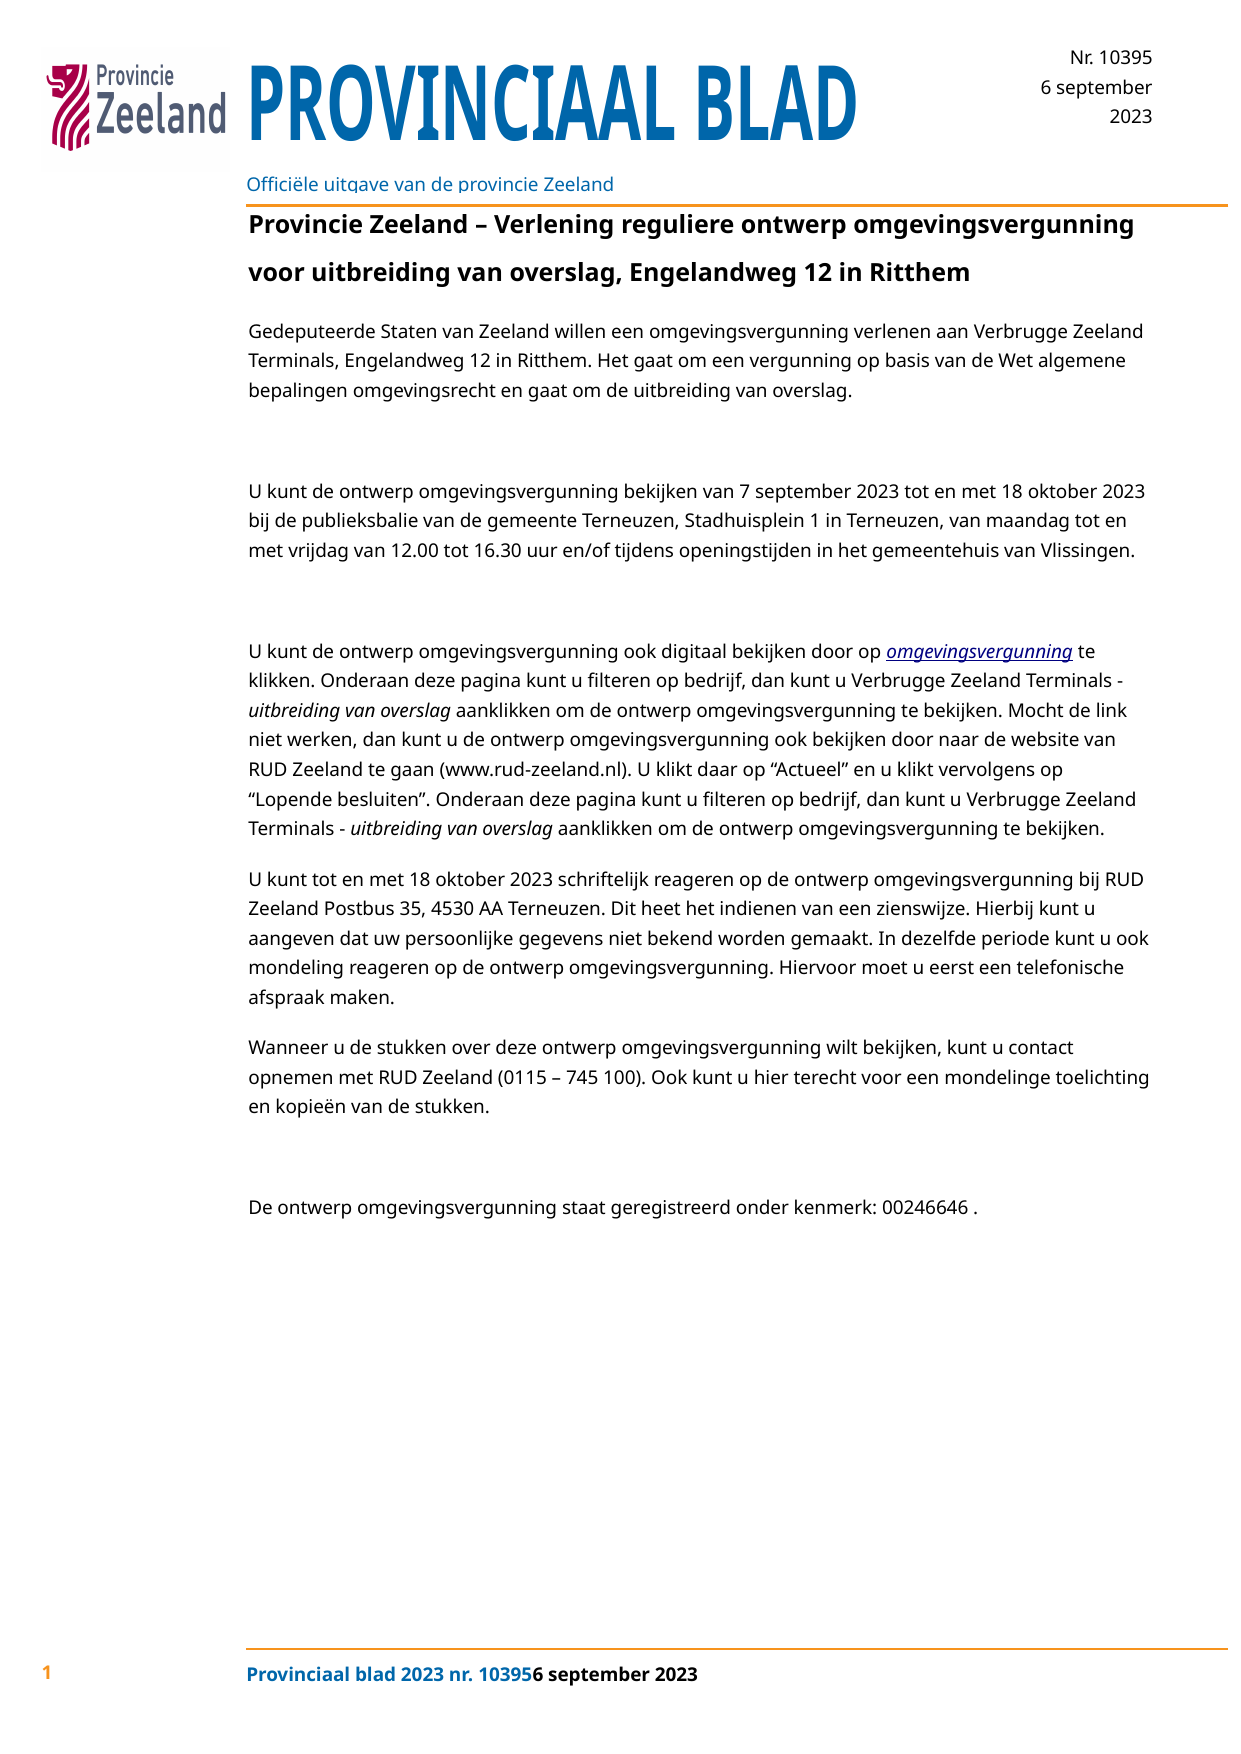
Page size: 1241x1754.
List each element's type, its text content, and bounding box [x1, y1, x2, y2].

picture [41, 47, 231, 172]
text Provincie Zeeland – Verlening reguliere ontwerp omgevingsvergunning voor uitbreiding van overslag, Engelandweg 12 in Ritthem [248, 207, 1152, 288]
text De ontwerp omgevingsvergunning staat geregistreerd onder kenmerk: 00246646 . [248, 1194, 1152, 1220]
text U kunt de ontwerp omgevingsvergunning bekijken van 7 september 2023 tot en met 18 oktober 2023 bij de publieksbalie van de gemeente Terneuzen, Stadhuisplein 1 in Terneuzen, van maandag tot en met vrijdag van 12.00 tot 16.30 uur en/of tijdens openingstijden in het gemeentehuis van Vlissingen. [248, 478, 1152, 563]
text U kunt de ontwerp omgevingsvergunning ook digitaal bekijken door op omgevingsvergunning te klikken. Onderaan deze pagina kunt u filteren op bedrijf, dan kunt u Verbrugge Zeeland Terminals - uitbreiding van overslag aanklikken om de ontwerp omgevingsvergunning te bekijken. Mocht de link niet werken, dan kunt u de ontwerp omgevingsvergunning ook bekijken door naar de website van RUD Zeeland te gaan (www.rud-zeeland.nl). U klikt daar op “Actueel” en u klikt vervolgens op “Lopende besluiten”. Onderaan deze pagina kunt u filteren op bedrijf, dan kunt u Verbrugge Zeeland Terminals - uitbreiding van overslag aanklikken om de ontwerp omgevingsvergunning te bekijken. [248, 638, 1152, 841]
text Wanneer u de stukken over deze ontwerp omgevingsvergunning wilt bekijken, kunt u contact opnemen met RUD Zeeland (0115 – 745 100). Ook kunt u hier terecht voor een mondelinge toelichting en kopieën van de stukken. [248, 1034, 1152, 1119]
text Gedeputeerde Staten van Zeeland willen een omgevingsvergunning verlenen aan Verbrugge Zeeland Terminals, Engelandweg 12 in Ritthem. Het gaat om een vergunning op basis van de Wet algemene bepalingen omgevingsrecht en gaat om de uitbreiding van overslag. [248, 318, 1152, 403]
text U kunt tot en met 18 oktober 2023 schriftelijk reageren op de ontwerp omgevingsvergunning bij RUD Zeeland Postbus 35, 4530 AA Terneuzen. Dit heet het indienen van een zienswijze. Hierbij kunt u aangeven dat uw persoonlijke gegevens niet bekend worden gemaakt. In dezelfde periode kunt u ook mondeling reageren op de ontwerp omgevingsvergunning. Hiervoor moet u eerst een telefonische afspraak maken. [248, 866, 1152, 1010]
